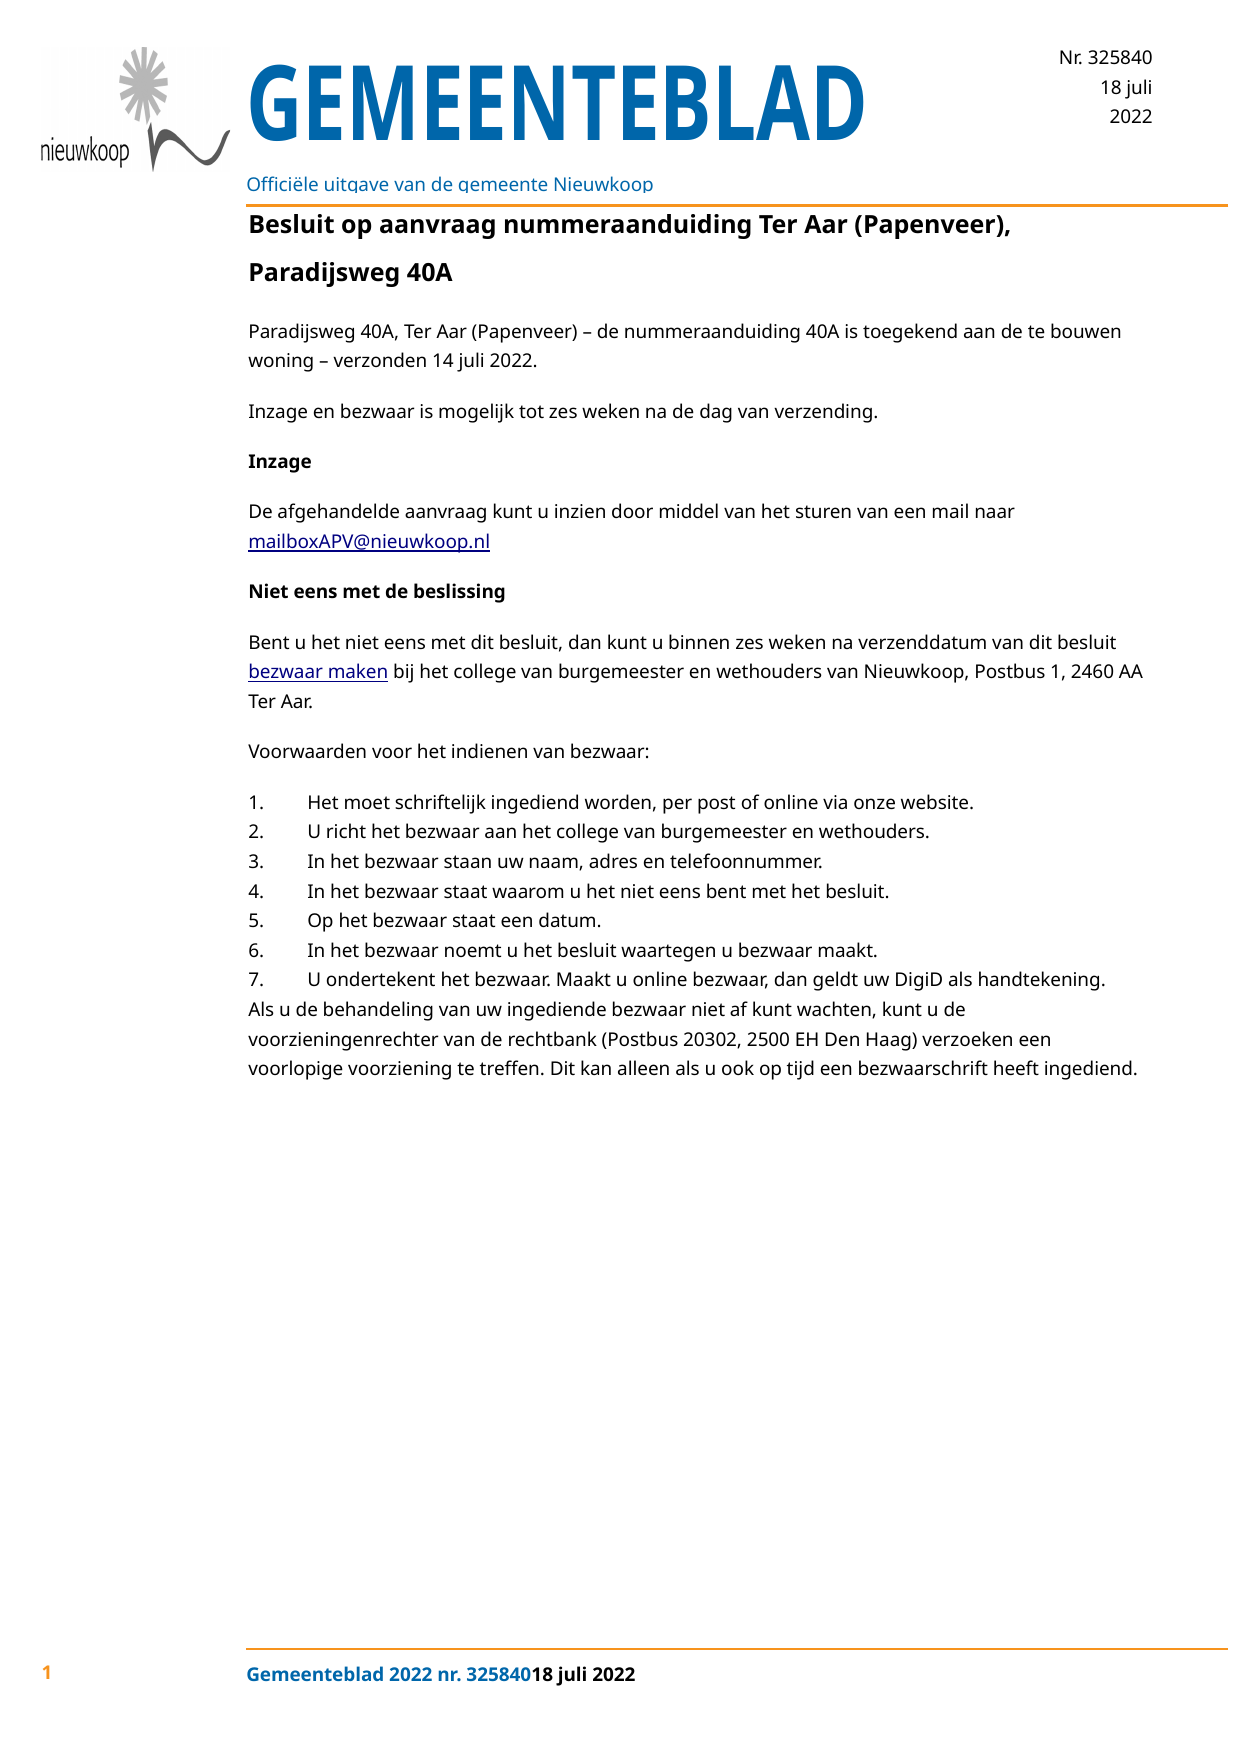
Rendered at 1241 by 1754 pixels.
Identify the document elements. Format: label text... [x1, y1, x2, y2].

list In het bezwaar staan uw naam, adres en telefoonnummer. [248, 848, 1152, 874]
list In het bezwaar noemt u het besluit waartegen u bezwaar maakt. [248, 937, 1152, 963]
list Het moet schriftelijk ingediend worden, per post of online via onze website. [248, 789, 1152, 815]
text Bent u het niet eens met dit besluit, dan kunt u binnen zes weken na verzenddatum van dit besluit bezwaar maken bij het college van burgemeester en wethouders van Nieuwkoop, Postbus 1, 2460 AA Ter Aar. [248, 629, 1152, 714]
text Paradijsweg 40A, Ter Aar (Papenveer) – de nummeraanduiding 40A is toegekend aan de te bouwen woning – verzonden 14 juli 2022. [248, 318, 1152, 373]
text Voorwaarden voor het indienen van bezwaar: [248, 739, 1152, 764]
picture [41, 47, 231, 172]
text De afgehandelde aanvraag kunt u inzien door middel van het sturen van een mail naar mailboxAPV@nieuwkoop.nl [248, 499, 1152, 554]
list U ondertekent het bezwaar. Maakt u online bezwaar, dan geldt uw DigiD als handtekening. [248, 967, 1152, 992]
text Als u de behandeling van uw ingediende bezwaar niet af kunt wachten, kunt u de voorzieningenrechter van de rechtbank (Postbus 20302, 2500 EH Den Haag) verzoeken een voorlopige voorziening te treffen. Dit kan alleen als u ook op tijd een bezwaarschrift heeft ingediend. [248, 996, 1152, 1081]
text Niet eens met de beslissing [248, 579, 1152, 604]
list Op het bezwaar staat een datum. [248, 907, 1152, 933]
text Inzage [248, 448, 1152, 474]
list In het bezwaar staat waarom u het niet eens bent met het besluit. [248, 878, 1152, 904]
text Besluit op aanvraag nummeraanduiding Ter Aar (Papenveer), Paradijsweg 40A [248, 207, 1152, 288]
list U richt het bezwaar aan het college van burgemeester en wethouders. [248, 819, 1152, 844]
text Inzage en bezwaar is mogelijk tot zes weken na de dag van verzending. [248, 398, 1152, 424]
